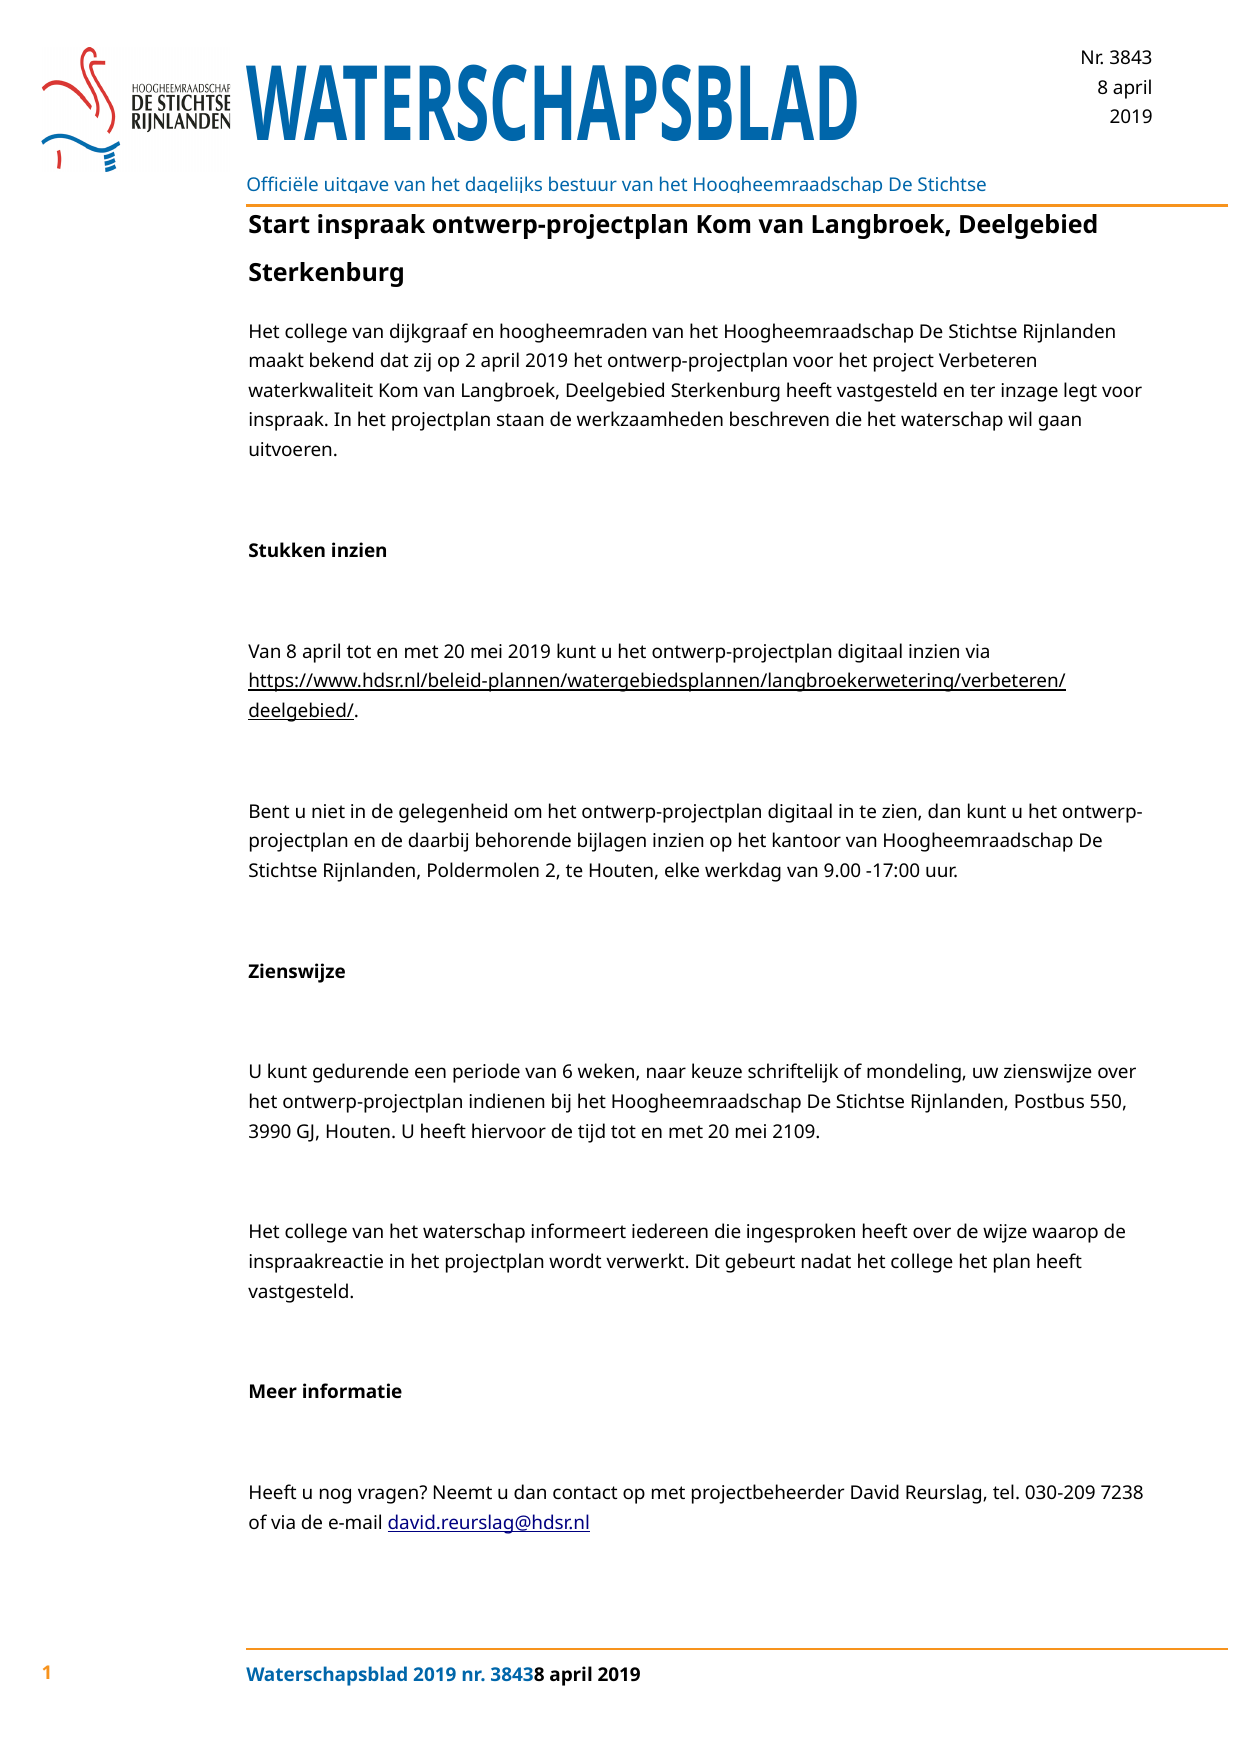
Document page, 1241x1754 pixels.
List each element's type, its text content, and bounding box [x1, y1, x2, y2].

text U kunt gedurende een periode van 6 weken, naar keuze schriftelijk of mondeling, uw zienswijze over het ontwerp-projectplan indienen bij het Hoogheemraadschap De Stichtse Rijnlanden, Postbus 550, 3990 GJ, Houten. U heeft hiervoor de tijd tot en met 20 mei 2109. [248, 1059, 1152, 1144]
text Start inspraak ontwerp-projectplan Kom van Langbroek, Deelgebied Sterkenburg [248, 207, 1152, 288]
picture [41, 47, 231, 172]
text Bent u niet in de gelegenheid om het ontwerp-projectplan digitaal in te zien, dan kunt u het ontwerp-projectplan en de daarbij behorende bijlagen inzien op het kantoor van Hoogheemraadschap De Stichtse Rijnlanden, Poldermolen 2, te Houten, elke werkdag van 9.00 -17:00 uur. [248, 798, 1152, 883]
text Zienswijze [248, 958, 1152, 984]
text Van 8 april tot en met 20 mei 2019 kunt u het ontwerp-projectplan digitaal inzien via https://www.hdsr.nl/beleid-plannen/watergebiedsplannen/langbroekerwetering/verbeteren/deelgebied/. [248, 638, 1152, 723]
text Het college van dijkgraaf en hoogheemraden van het Hoogheemraadschap De Stichtse Rijnlanden maakt bekend dat zij op 2 april 2019 het ontwerp-projectplan voor het project Verbeteren waterkwaliteit Kom van Langbroek, Deelgebied Sterkenburg heeft vastgesteld en ter inzage legt voor inspraak. In het projectplan staan de werkzaamheden beschreven die het waterschap wil gaan uitvoeren. [248, 318, 1152, 462]
text Stukken inzien [248, 537, 1152, 563]
text Meer informatie [248, 1379, 1152, 1404]
text Het college van het waterschap informeert iedereen die ingesproken heeft over de wijze waarop de inspraakreactie in het projectplan wordt verwerkt. Dit gebeurt nadat het college het plan heeft vastgesteld. [248, 1219, 1152, 1304]
text Heeft u nog vragen? Neemt u dan contact op met projectbeheerder David Reurslag, tel. 030-209 7238 of via de e-mail david.reurslag@hdsr.nl [248, 1479, 1152, 1535]
